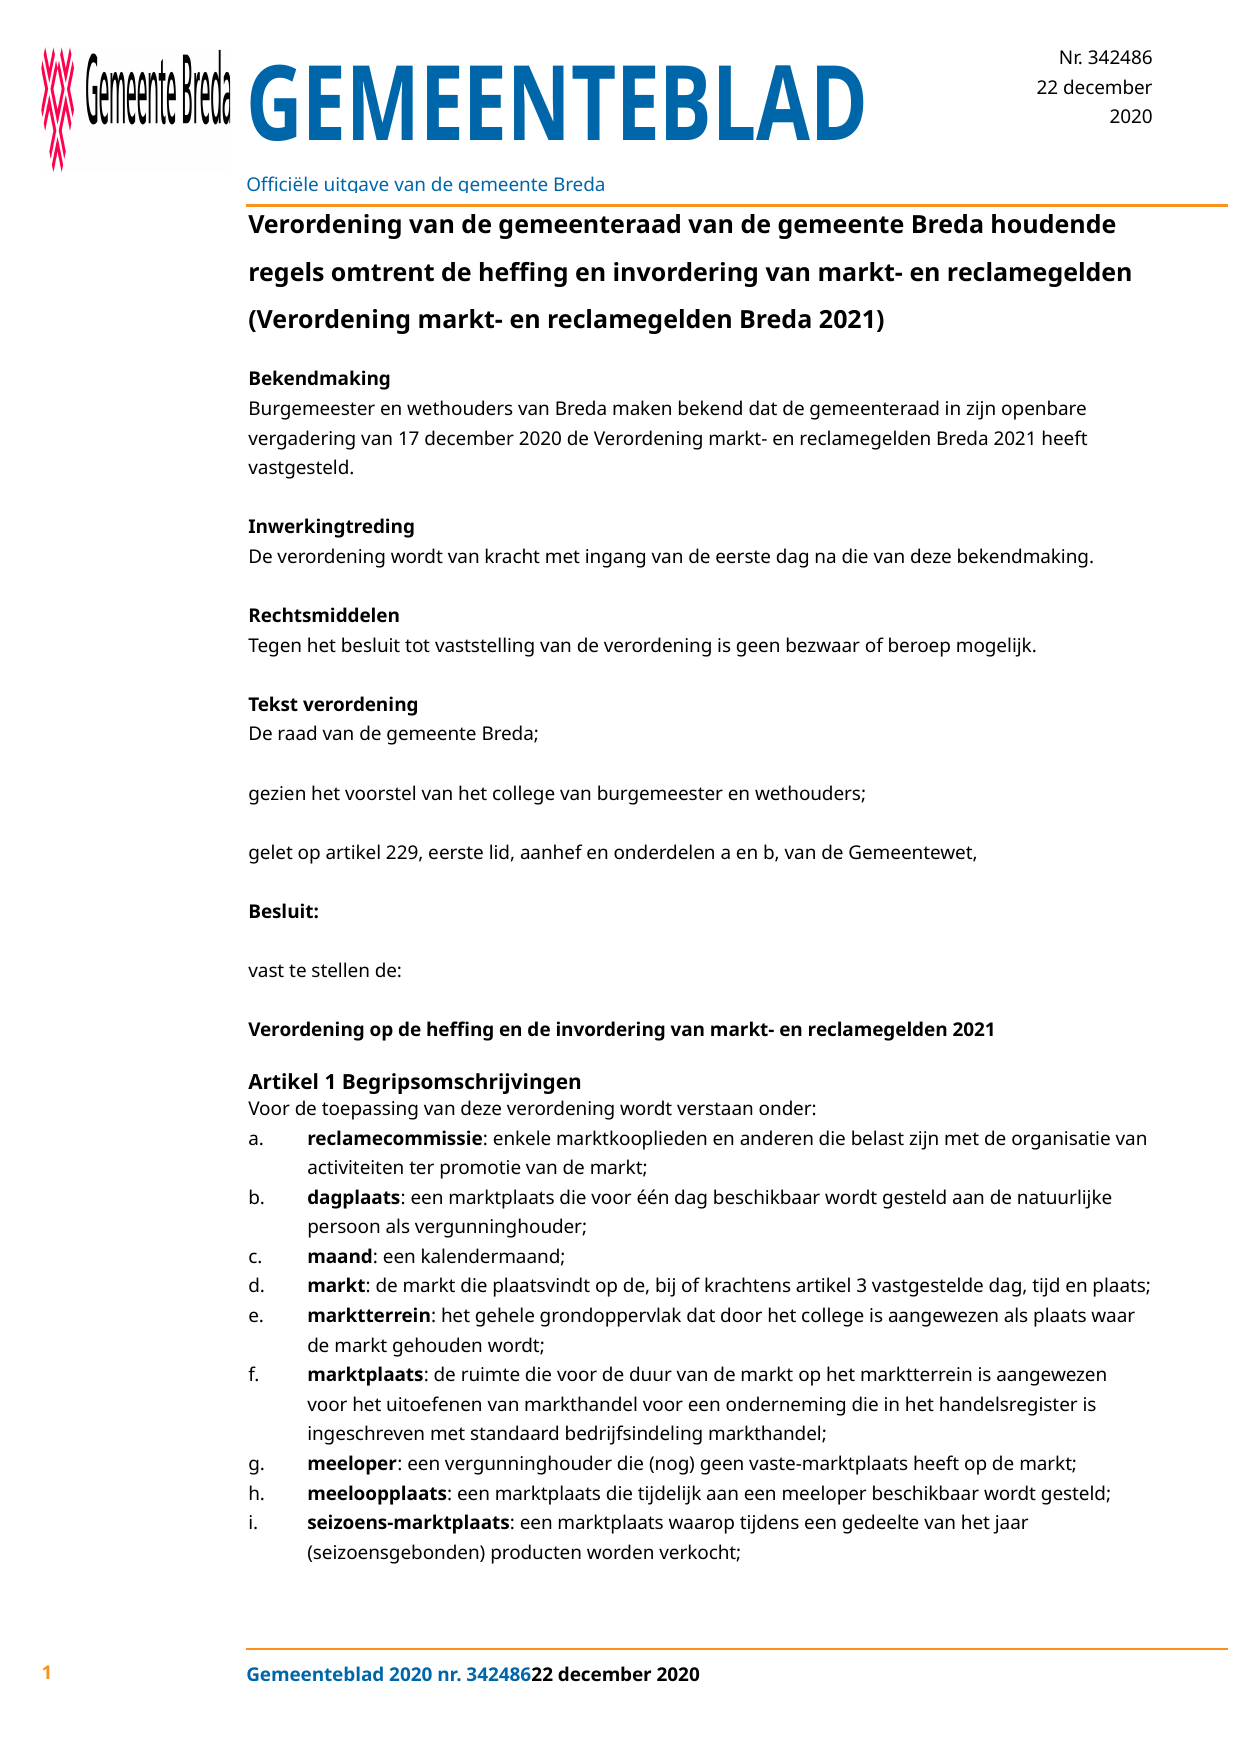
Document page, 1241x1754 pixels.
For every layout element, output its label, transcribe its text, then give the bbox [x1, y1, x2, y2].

text Voor de toepassing van deze verordening wordt verstaan onder: [248, 1095, 1152, 1121]
text gezien het voorstel van het college van burgemeester en wethouders; [248, 780, 1152, 805]
text Tekst verordening [248, 691, 1152, 717]
text vast te stellen de: [248, 957, 1152, 983]
text Besluit: [248, 898, 1152, 924]
text Verordening van de gemeenteraad van de gemeente Breda houdende regels omtrent de heffing en invordering van markt- en reclamegelden (Verordening markt- en reclamegelden Breda 2021) [248, 207, 1152, 336]
list reclamecommissie: enkele marktkooplieden en anderen die belast zijn met de organisatie van activiteiten ter promotie van de markt; [248, 1125, 1152, 1180]
list dagplaats: een marktplaats die voor één dag beschikbaar wordt gesteld aan de natuurlijke persoon als vergunninghouder; [248, 1184, 1152, 1239]
list meeloper: een vergunninghouder die (nog) geen vaste-marktplaats heeft op de markt; [248, 1450, 1152, 1476]
text Bekendmaking [248, 366, 1152, 391]
text Inwerkingtreding [248, 513, 1152, 539]
text gelet op artikel 229, eerste lid, aanhef en onderdelen a en b, van de Gemeentewet, [248, 839, 1152, 864]
list markt: de markt die plaatsvindt op de, bij of krachtens artikel 3 vastgestelde dag, tijd en plaats; [248, 1273, 1152, 1298]
text Rechtsmiddelen [248, 602, 1152, 628]
list maand: een kalendermaand; [248, 1243, 1152, 1269]
text De verordening wordt van kracht met ingang van de eerste dag na die van deze bekendmaking. [248, 543, 1152, 569]
list meeloopplaats: een marktplaats die tijdelijk aan een meeloper beschikbaar wordt gesteld; [248, 1480, 1152, 1506]
picture [41, 47, 231, 172]
text De raad van de gemeente Breda; [248, 721, 1152, 746]
text Burgemeester en wethouders van Breda maken bekend dat de gemeenteraad in zijn openbare vergadering van 17 december 2020 de Verordening markt- en reclamegelden Breda 2021 heeft vastgesteld. [248, 395, 1152, 480]
list marktplaats: de ruimte die voor de duur van de markt op het marktterrein is aangewezen voor het uitoefenen van markthandel voor een onderneming die in het handelsregister is ingeschreven met standaard bedrijfsindeling markthandel; [248, 1361, 1152, 1446]
text Tegen het besluit tot vaststelling van de verordening is geen bezwaar of beroep mogelijk. [248, 632, 1152, 657]
text Artikel 1 Begripsomschrijvingen [248, 1067, 1152, 1095]
list seizoens-marktplaats: een marktplaats waarop tijdens een gedeelte van het jaar (seizoensgebonden) producten worden verkocht; [248, 1509, 1152, 1565]
list marktterrein: het gehele grondoppervlak dat door het college is aangewezen als plaats waar de markt gehouden wordt; [248, 1302, 1152, 1358]
text Verordening op de heffing en de invordering van markt- en reclamegelden 2021 [248, 1016, 1152, 1042]
